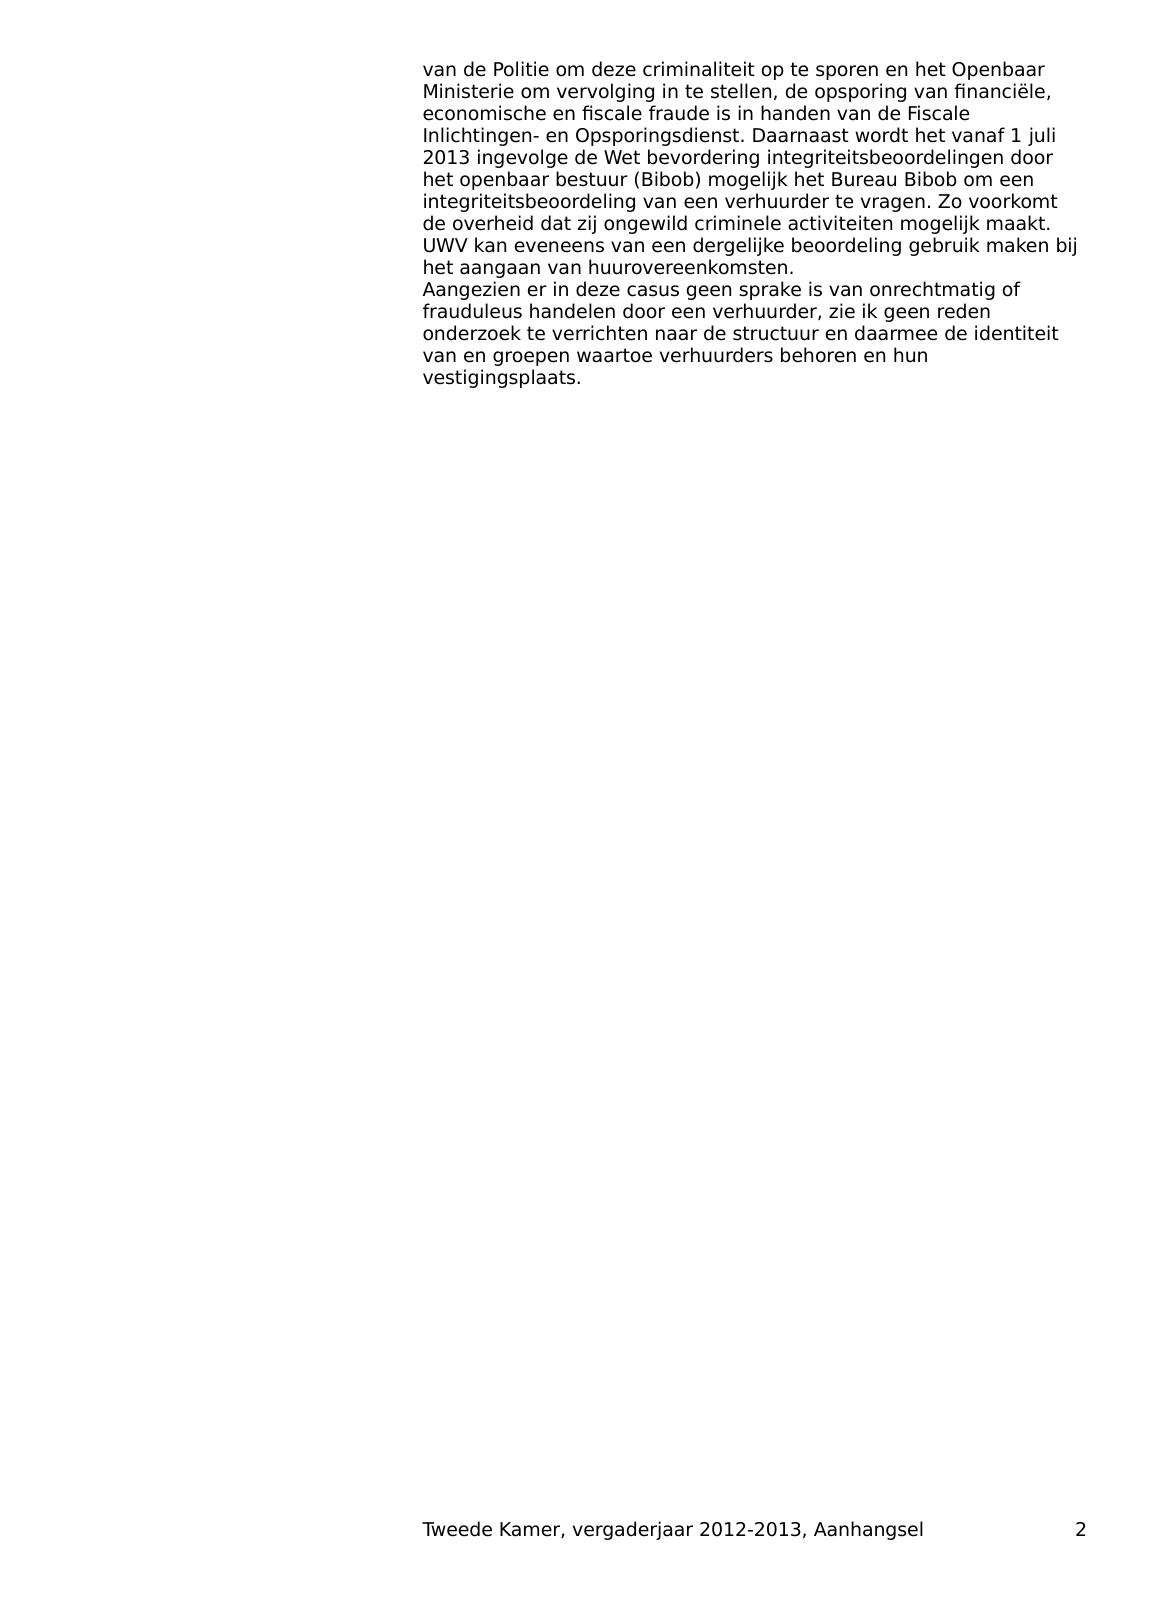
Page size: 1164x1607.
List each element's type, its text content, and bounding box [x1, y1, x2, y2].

text Aangezien er in deze casus geen sprake is van onrechtmatig of frauduleus handelen door een verhuurder, zie ik geen reden onderzoek te verrichten naar de structuur en daarmee de identiteit van en groepen waartoe verhuurders behoren en hun vestigingsplaats. [422, 279, 1087, 389]
text van de Politie om deze criminaliteit op te sporen en het Openbaar Ministerie om vervolging in te stellen, de opsporing van financiële, economische en fiscale fraude is in handen van de Fiscale Inlichtingen- en Opsporingsdienst. Daarnaast wordt het vanaf 1 juli 2013 ingevolge de Wet bevordering integriteitsbeoordelingen door het openbaar bestuur (Bibob) mogelijk het Bureau Bibob om een integriteitsbeoordeling van een verhuurder te vragen. Zo voorkomt de overheid dat zij ongewild criminele activiteiten mogelijk maakt. UWV kan eveneens van een dergelijke beoordeling gebruik maken bij het aangaan van huurovereenkomsten. [422, 59, 1087, 279]
